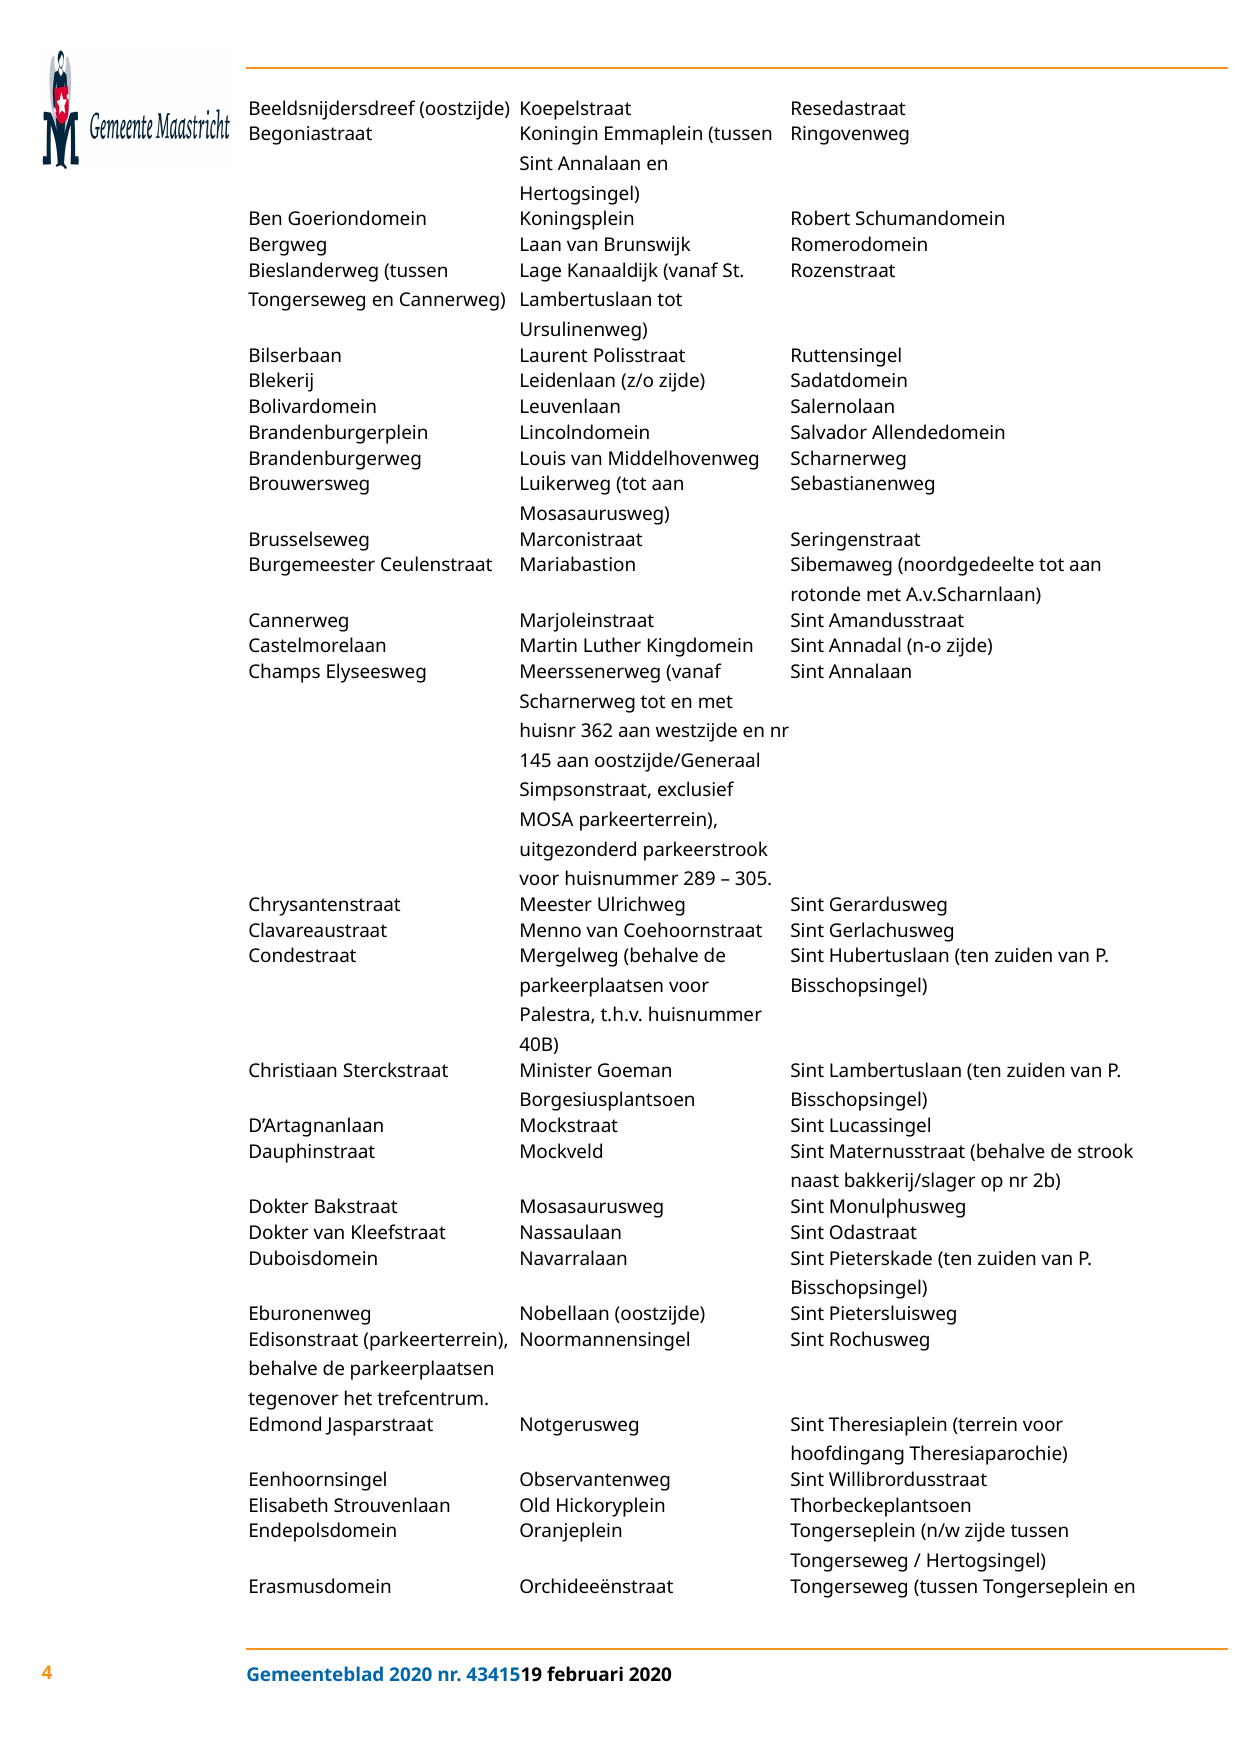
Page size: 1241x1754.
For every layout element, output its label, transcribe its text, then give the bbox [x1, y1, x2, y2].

table_cell Observantenweg [519, 1466, 790, 1492]
table_cell Brandenburgerplein [248, 419, 519, 445]
table_cell Seringenstraat [790, 526, 1152, 551]
table_cell Sint Monulphusweg [790, 1193, 1152, 1219]
table_cell Notgerusweg [519, 1411, 790, 1466]
table_cell Oranjeplein [519, 1518, 790, 1573]
table_cell Sint Lambertuslaan (ten zuiden van P. Bisschopsingel) [790, 1057, 1152, 1112]
table_cell Dokter van Kleefstraat [248, 1219, 519, 1245]
table_cell Minister Goeman Borgesiusplantsoen [519, 1057, 790, 1112]
table_cell Bolivardomein [248, 393, 519, 419]
table_cell Brusselseweg [248, 526, 519, 551]
table_cell Martin Luther Kingdomein [519, 633, 790, 658]
table_cell Erasmusdomein [248, 1573, 519, 1598]
table_cell Mockstraat [519, 1112, 790, 1138]
table_cell Tongerseplein (n/w zijde tussen Tongerseweg / Hertogsingel) [790, 1518, 1152, 1573]
table_cell Leuvenlaan [519, 393, 790, 419]
table_cell Rozenstraat [790, 257, 1152, 342]
table_cell Cannerweg [248, 607, 519, 632]
table_cell Louis van Middelhovenweg [519, 445, 790, 470]
table_cell Sint Lucassingel [790, 1112, 1152, 1138]
table_cell Sint Amandusstraat [790, 607, 1152, 632]
table_cell Lage Kanaaldijk (vanaf St. Lambertuslaan tot Ursulinenweg) [519, 257, 790, 342]
table_cell Bilserbaan [248, 342, 519, 367]
table_cell Noormannensingel [519, 1326, 790, 1411]
table_cell Sint Hubertuslaan (ten zuiden van P. Bisschopsingel) [790, 943, 1152, 1057]
table_cell Romerodomein [790, 231, 1152, 257]
table_cell Sint Annadal (n-o zijde) [790, 633, 1152, 658]
table_cell Bergweg [248, 231, 519, 257]
table_cell D’Artagnanlaan [248, 1112, 519, 1138]
table_cell Sint Pietersluisweg [790, 1300, 1152, 1326]
table_cell Sint Maternusstraat (behalve de strook naast bakkerij/slager op nr 2b) [790, 1138, 1152, 1193]
table_cell Chrysantenstraat [248, 891, 519, 917]
table_cell Endepolsdomein [248, 1518, 519, 1573]
table_cell Robert Schumandomein [790, 205, 1152, 231]
table_cell Clavareaustraat [248, 917, 519, 942]
table_cell Sibemaweg (noordgedeelte tot aan rotonde met A.v.Scharnlaan) [790, 551, 1152, 607]
table_cell Old Hickoryplein [519, 1492, 790, 1517]
table_cell Laurent Polisstraat [519, 342, 790, 367]
table_cell Begoniastraat [248, 121, 519, 205]
table_cell Sadatdomein [790, 368, 1152, 393]
table_cell Koningsplein [519, 205, 790, 231]
table_cell Navarralaan [519, 1245, 790, 1300]
table_cell Dauphinstraat [248, 1138, 519, 1193]
table_cell Beeldsnijdersdreef (oostzijde) [248, 95, 519, 121]
table_cell Laan van Brunswijk [519, 231, 790, 257]
picture [41, 47, 231, 172]
table_cell Castelmorelaan [248, 633, 519, 658]
table_cell Blekerij [248, 368, 519, 393]
table_cell Edmond Jasparstraat [248, 1411, 519, 1466]
table_cell Orchideeënstraat [519, 1573, 790, 1598]
table_cell Sint Annalaan [790, 658, 1152, 891]
table_cell Sint Willibrordusstraat [790, 1466, 1152, 1492]
table_cell Champs Elyseesweg [248, 658, 519, 891]
table_cell Sint Pieterskade (ten zuiden van P. Bisschopsingel) [790, 1245, 1152, 1300]
table_cell Thorbeckeplantsoen [790, 1492, 1152, 1517]
table_cell Eenhoornsingel [248, 1466, 519, 1492]
table_cell Koepelstraat [519, 95, 790, 121]
table_cell Meerssenerweg (vanaf Scharnerweg tot en met huisnr 362 aan westzijde en nr 145 aan oostzijde/Generaal Simpsonstraat, exclusief MOSA parkeerterrein), uitgezonderd parkeerstrook voor huisnummer 289 – 305. [519, 658, 790, 891]
table_cell Elisabeth Strouvenlaan [248, 1492, 519, 1517]
table_cell Mariabastion [519, 551, 790, 607]
table_cell Ringovenweg [790, 121, 1152, 205]
table_cell Condestraat [248, 943, 519, 1057]
table_cell Sint Theresiaplein (terrein voor hoofdingang Theresiaparochie) [790, 1411, 1152, 1466]
table_cell Marconistraat [519, 526, 790, 551]
table_cell Mosasaurusweg [519, 1193, 790, 1219]
table_cell Menno van Coehoornstraat [519, 917, 790, 942]
table_cell Edisonstraat (parkeerterrein), behalve de parkeerplaatsen tegenover het trefcentrum. [248, 1326, 519, 1411]
table_cell Eburonenweg [248, 1300, 519, 1326]
table_cell Salvador Allendedomein [790, 419, 1152, 445]
table_cell Ben Goeriondomein [248, 205, 519, 231]
table_cell Lincolndomein [519, 419, 790, 445]
table_cell Leidenlaan (z/o zijde) [519, 368, 790, 393]
table_cell Sint Gerardusweg [790, 891, 1152, 917]
table_cell Ruttensingel [790, 342, 1152, 367]
table_cell Luikerweg (tot aan Mosasaurusweg) [519, 470, 790, 526]
table_cell Salernolaan [790, 393, 1152, 419]
table_cell Nassaulaan [519, 1219, 790, 1245]
table_cell Nobellaan (oostzijde) [519, 1300, 790, 1326]
table_cell Tongerseweg (tussen Tongerseplein en [790, 1573, 1152, 1598]
table_cell Sint Rochusweg [790, 1326, 1152, 1411]
table_cell Scharnerweg [790, 445, 1152, 470]
table_cell Burgemeester Ceulenstraat [248, 551, 519, 607]
table_cell Dokter Bakstraat [248, 1193, 519, 1219]
table_cell Mergelweg (behalve de parkeerplaatsen voor Palestra, t.h.v. huisnummer 40B) [519, 943, 790, 1057]
table_cell Koningin Emmaplein (tussen Sint Annalaan en Hertogsingel) [519, 121, 790, 205]
table_cell Sint Gerlachusweg [790, 917, 1152, 942]
table_cell Marjoleinstraat [519, 607, 790, 632]
table_cell Brandenburgerweg [248, 445, 519, 470]
table_cell Christiaan Sterckstraat [248, 1057, 519, 1112]
table_cell Duboisdomein [248, 1245, 519, 1300]
table_cell Sebastianenweg [790, 470, 1152, 526]
table_cell Bieslanderweg (tussen Tongerseweg en Cannerweg) [248, 257, 519, 342]
table_cell Brouwersweg [248, 470, 519, 526]
table_cell Resedastraat [790, 95, 1152, 121]
table_cell Sint Odastraat [790, 1219, 1152, 1245]
table_cell Mockveld [519, 1138, 790, 1193]
table_cell Meester Ulrichweg [519, 891, 790, 917]
